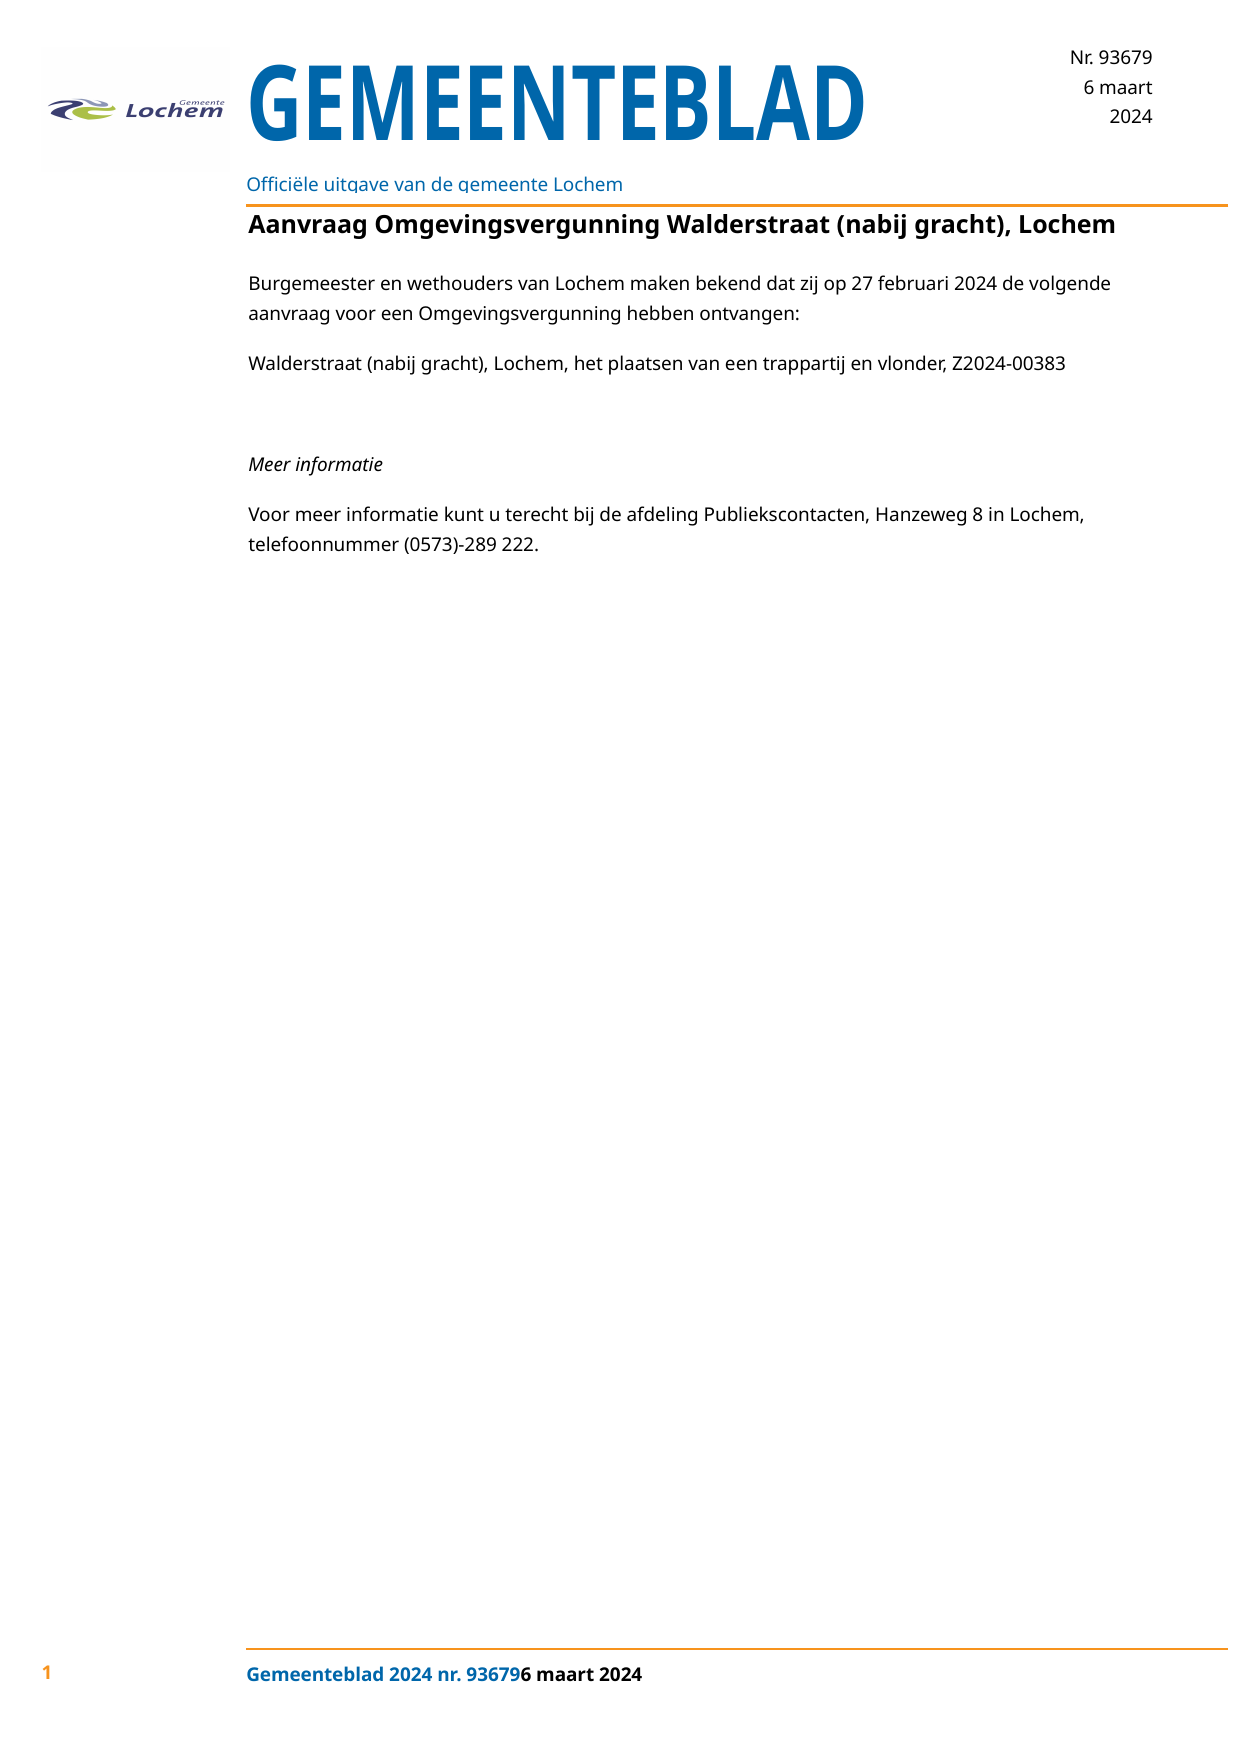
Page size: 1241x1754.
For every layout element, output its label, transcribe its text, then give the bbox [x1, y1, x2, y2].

text Aanvraag Omgevingsvergunning Walderstraat (nabij gracht), Lochem [248, 207, 1152, 241]
text Burgemeester en wethouders van Lochem maken bekend dat zij op 27 februari 2024 de volgende aanvraag voor een Omgevingsvergunning hebben ontvangen: [248, 270, 1152, 326]
text Voor meer informatie kunt u terecht bij de afdeling Publiekscontacten, Hanzeweg 8 in Lochem, telefoonnummer (0573)-289 222. [248, 502, 1152, 557]
text Walderstraat (nabij gracht), Lochem, het plaatsen van een trappartij en vlonder, Z2024-00383 [248, 350, 1152, 376]
text Meer informatie [248, 451, 1152, 477]
picture [41, 47, 231, 172]
